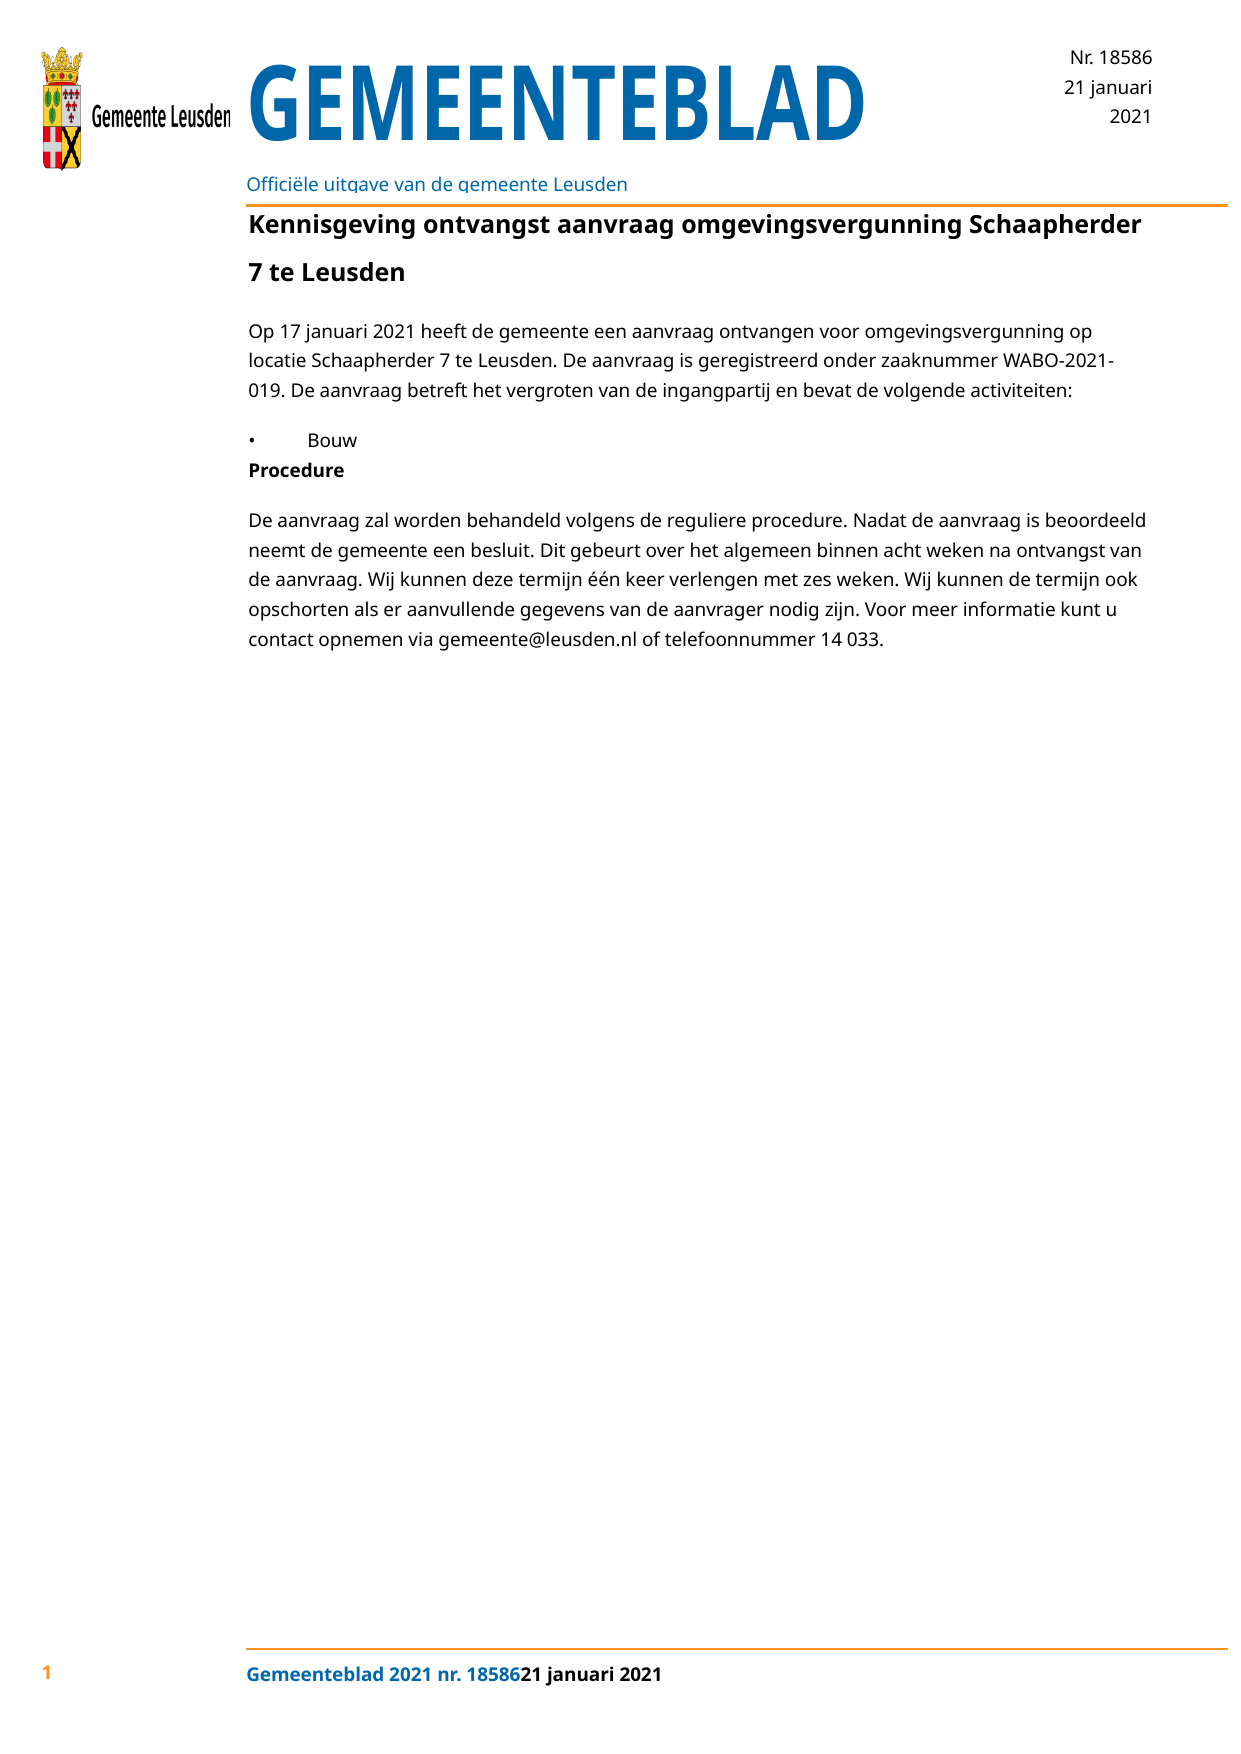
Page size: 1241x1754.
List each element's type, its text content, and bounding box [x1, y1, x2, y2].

text Kennisgeving ontvangst aanvraag omgevingsvergunning Schaapherder 7 te Leusden [248, 207, 1152, 288]
picture [41, 47, 231, 172]
text Op 17 januari 2021 heeft de gemeente een aanvraag ontvangen voor omgevingsvergunning op locatie Schaapherder 7 te Leusden. De aanvraag is geregistreerd onder zaaknummer WABO-2021-019. De aanvraag betreft het vergroten van de ingangpartij en bevat de volgende activiteiten: [248, 318, 1152, 403]
text De aanvraag zal worden behandeld volgens de reguliere procedure. Nadat de aanvraag is beoordeeld neemt de gemeente een besluit. Dit gebeurt over het algemeen binnen acht weken na ontvangst van de aanvraag. Wij kunnen deze termijn één keer verlengen met zes weken. Wij kunnen de termijn ook opschorten als er aanvullende gegevens van de aanvrager nodig zijn. Voor meer informatie kunt u contact opnemen via gemeente@leusden.nl of telefoonnummer 14 033. [248, 507, 1152, 652]
text Procedure [248, 457, 1152, 483]
list Bouw [248, 427, 1152, 453]
